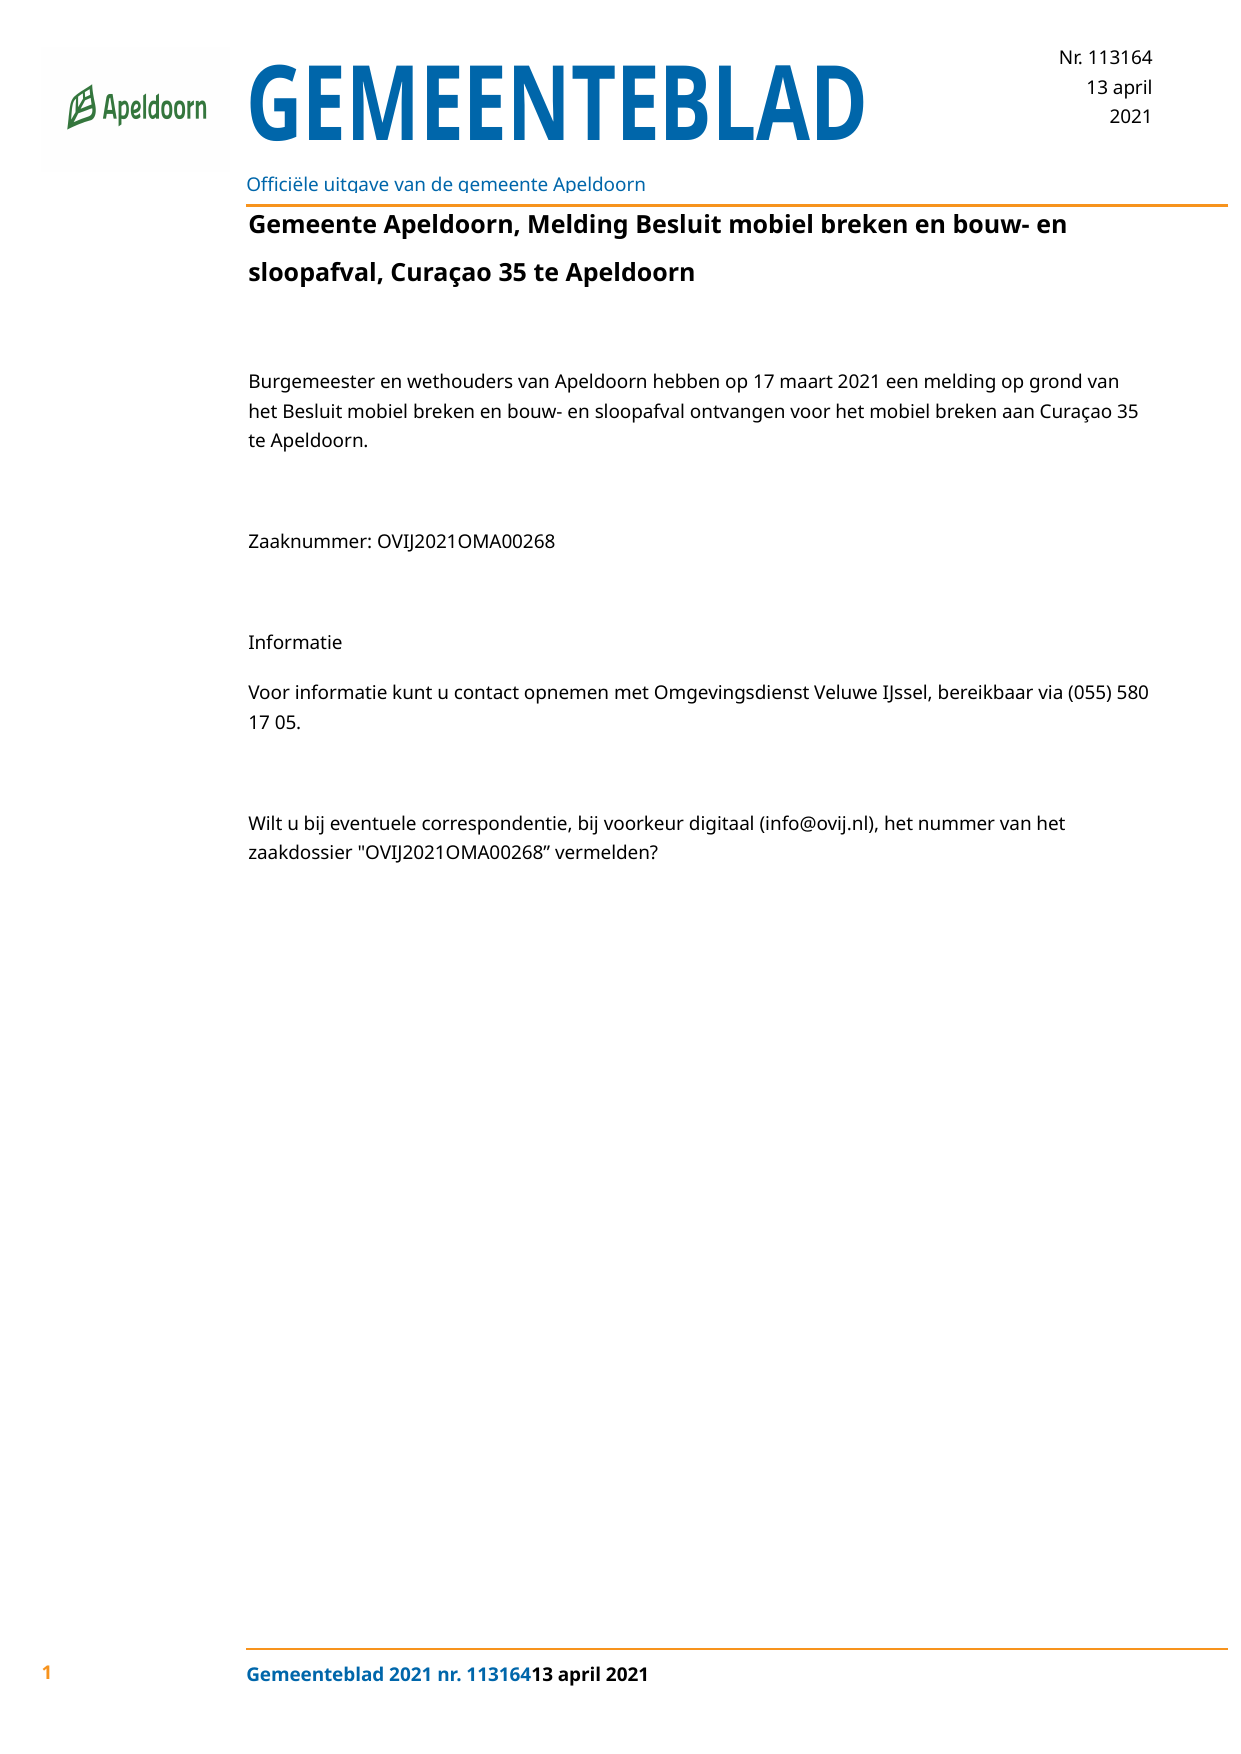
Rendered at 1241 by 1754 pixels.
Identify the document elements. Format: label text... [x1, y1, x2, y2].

text Gemeente Apeldoorn, Melding Besluit mobiel breken en bouw- en sloopafval, Curaçao 35 te Apeldoorn [248, 207, 1152, 288]
text Burgemeester en wethouders van Apeldoorn hebben op 17 maart 2021 een melding op grond van het Besluit mobiel breken en bouw- en sloopafval ontvangen voor het mobiel breken aan Curaçao 35 te Apeldoorn. [248, 368, 1152, 453]
text Voor informatie kunt u contact opnemen met Omgevingsdienst Veluwe IJssel, bereikbaar via (055) 580 17 05. [248, 679, 1152, 735]
text Zaaknummer: OVIJ2021OMA00268 [248, 528, 1152, 554]
text Wilt u bij eventuele correspondentie, bij voorkeur digitaal (info@ovij.nl), het nummer van het zaakdossier "OVIJ2021OMA00268” vermelden? [248, 810, 1152, 865]
text Informatie [248, 629, 1152, 655]
picture [41, 47, 231, 172]
